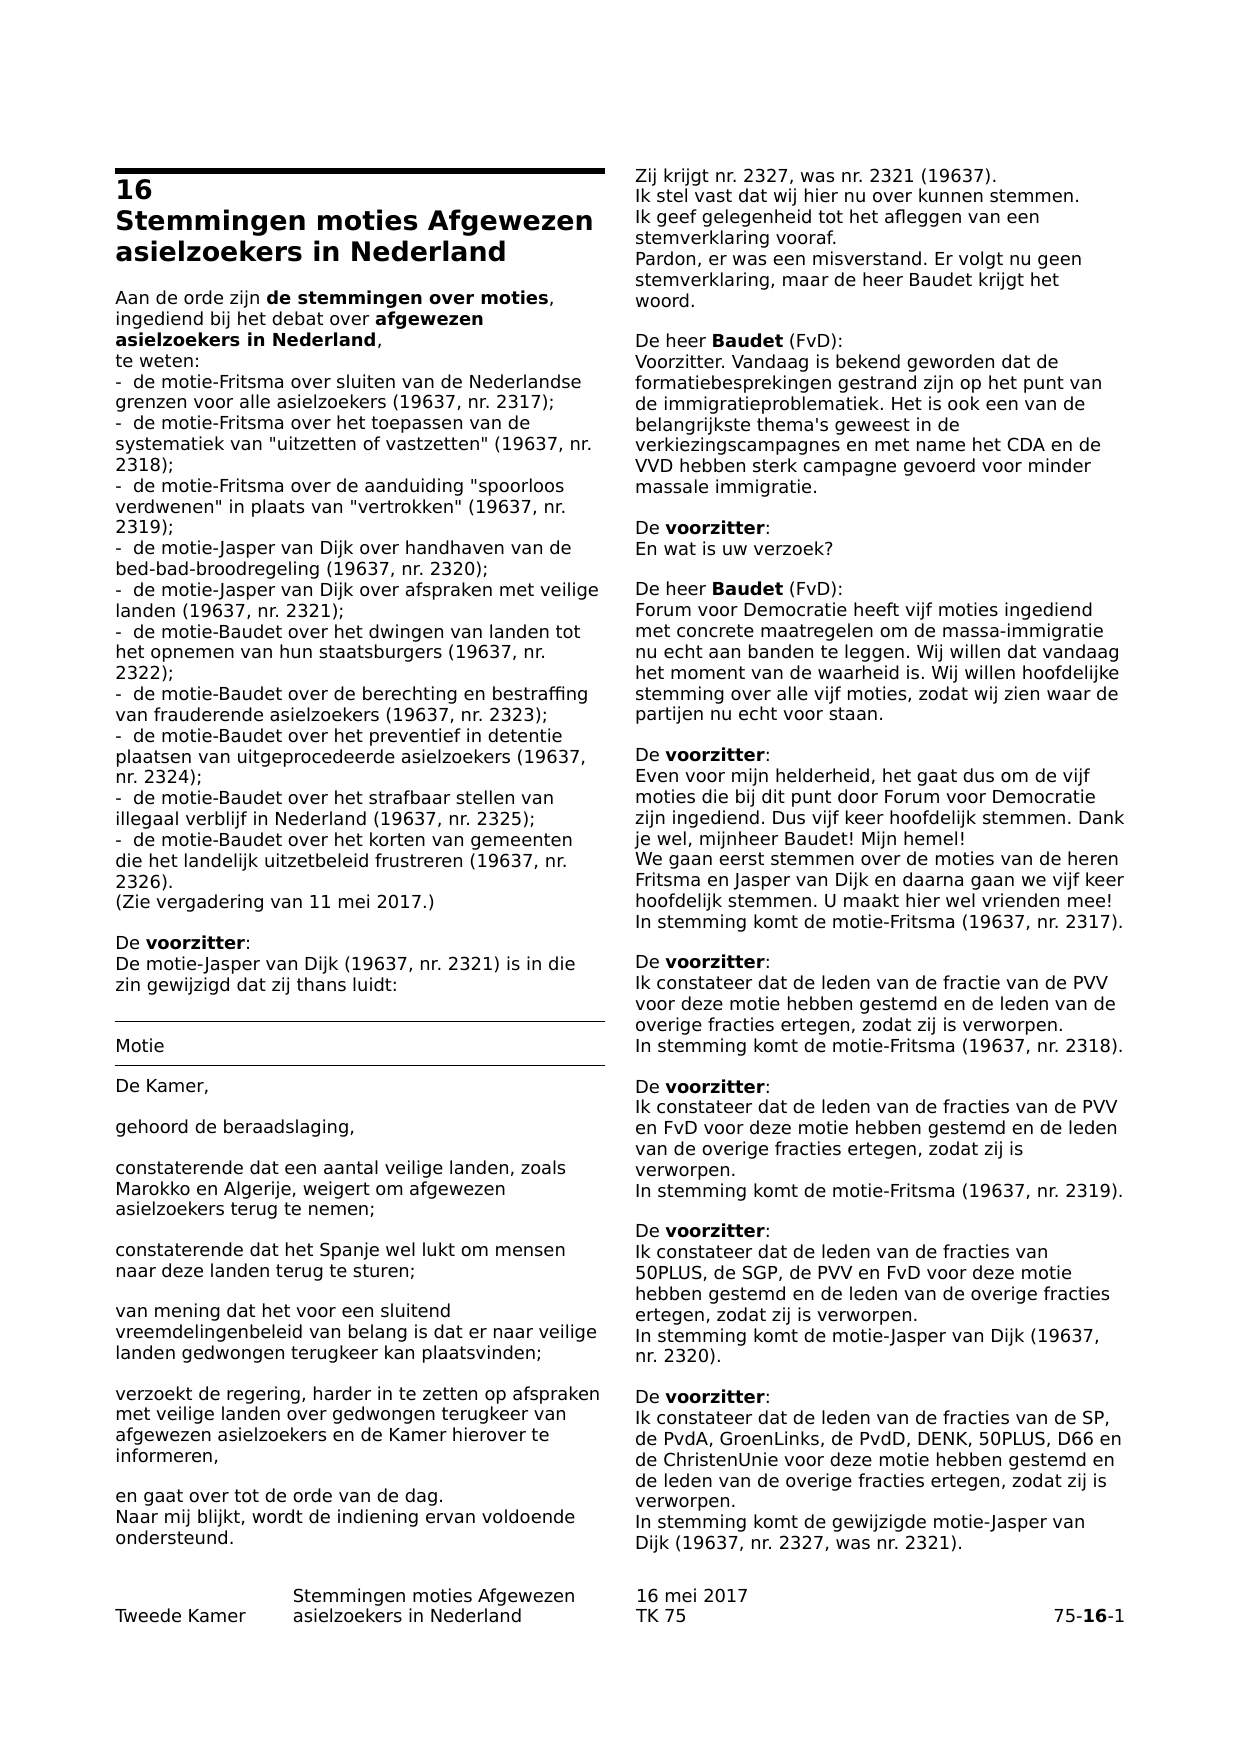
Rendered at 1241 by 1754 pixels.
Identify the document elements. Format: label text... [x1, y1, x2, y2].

text De voorzitter: [635, 745, 1125, 766]
text De voorzitter: [635, 1076, 1125, 1097]
list de motie-Fritsma over het toepassen van de systematiek van "uitzetten of vastzetten" (19637, nr. 2318); [115, 413, 605, 476]
text Zij krijgt nr. 2327, was nr. 2321 (19637). [635, 165, 1125, 186]
text Ik geef gelegenheid tot het afleggen van een stemverklaring vooraf. [635, 207, 1125, 249]
text te weten: [115, 351, 605, 371]
text De heer Baudet (FvD): [635, 579, 1125, 600]
list de motie-Baudet over de berechting en bestraffing van frauderende asielzoekers (19637, nr. 2323); [115, 684, 605, 726]
list de motie-Fritsma over sluiten van de Nederlandse grenzen voor alle asielzoekers (19637, nr. 2317); [115, 371, 605, 413]
text In stemming komt de gewijzigde motie-Jasper van Dijk (19637, nr. 2327, was nr. 2321). [635, 1512, 1125, 1554]
text Motie [115, 1035, 605, 1056]
title 16 Stemmingen moties Afgewezen asielzoekers in Nederland [115, 174, 605, 268]
text We gaan eerst stemmen over de moties van de heren Fritsma en Jasper van Dijk en daarna gaan we vijf keer hoofdelijk stemmen. U maakt hier wel vrienden mee! [635, 849, 1125, 912]
text In stemming komt de motie-Fritsma (19637, nr. 2319). [635, 1181, 1125, 1201]
text De Kamer, [115, 1076, 605, 1097]
text Voorzitter. Vandaag is bekend geworden dat de formatiebesprekingen gestrand zijn op het punt van de immigratieproblematiek. Het is ook een van de belangrijkste thema's geweest in de verkiezingscampagnes en met name het CDA en de VVD hebben sterk campagne gevoerd voor minder massale immigratie. [635, 352, 1125, 498]
text constaterende dat het Spanje wel lukt om mensen naar deze landen terug te sturen; [115, 1240, 605, 1281]
text De heer Baudet (FvD): [635, 331, 1125, 352]
text Forum voor Democratie heeft vijf moties ingediend met concrete maatregelen om de massa-immigratie nu echt aan banden te leggen. Wij willen dat vandaag het moment van de waarheid is. Wij willen hoofdelijke stemming over alle vijf moties, zodat wij zien waar de partijen nu echt voor staan. [635, 600, 1125, 725]
text De voorzitter: [635, 518, 1125, 538]
text Even voor mijn helderheid, het gaat dus om de vijf moties die bij dit punt door Forum voor Democratie zijn ingediend. Dus vijf keer hoofdelijk stemmen. Dank je wel, mijnheer Baudet! Mijn hemel! [635, 766, 1125, 849]
text Pardon, er was een misverstand. Er volgt nu geen stemverklaring, maar de heer Baudet krijgt het woord. [635, 249, 1125, 311]
list de motie-Baudet over het dwingen van landen tot het opnemen van hun staatsburgers (19637, nr. 2322); [115, 621, 605, 684]
list de motie-Jasper van Dijk over afspraken met veilige landen (19637, nr. 2321); [115, 580, 605, 621]
text Ik constateer dat de leden van de fractie van de PVV voor deze motie hebben gestemd en de leden van de overige fracties ertegen, zodat zij is verworpen. [635, 973, 1125, 1036]
text Aan de orde zijn de stemmingen over moties, ingediend bij het debat over afgewezen asielzoekers in Nederland, [115, 288, 605, 351]
text Ik constateer dat de leden van de fracties van de PVV en FvD voor deze motie hebben gestemd en de leden van de overige fracties ertegen, zodat zij is verworpen. [635, 1097, 1125, 1181]
text Ik constateer dat de leden van de fracties van de SP, de PvdA, GroenLinks, de PvdD, DENK, 50PLUS, D66 en de ChristenUnie voor deze motie hebben gestemd en de leden van de overige fracties ertegen, zodat zij is verworpen. [635, 1408, 1125, 1512]
list de motie-Jasper van Dijk over handhaven van de bed-bad-broodregeling (19637, nr. 2320); [115, 538, 605, 580]
text Naar mij blijkt, wordt de indiening ervan voldoende ondersteund. [115, 1507, 605, 1549]
text De voorzitter: [635, 1387, 1125, 1408]
text en gaat over tot de orde van de dag. [115, 1486, 605, 1507]
list de motie-Baudet over het preventief in detentie plaatsen van uitgeprocedeerde asielzoekers (19637, nr. 2324); [115, 726, 605, 788]
text In stemming komt de motie-Jasper van Dijk (19637, nr. 2320). [635, 1325, 1125, 1367]
list de motie-Fritsma over de aanduiding "spoorloos verdwenen" in plaats van "vertrokken" (19637, nr. 2319); [115, 476, 605, 538]
text De motie-Jasper van Dijk (19637, nr. 2321) is in die zin gewijzigd dat zij thans luidt: [115, 954, 605, 996]
text van mening dat het voor een sluitend vreemdelingenbeleid van belang is dat er naar veilige landen gedwongen terugkeer kan plaatsvinden; [115, 1301, 605, 1363]
text verzoekt de regering, harder in te zetten op afspraken met veilige landen over gedwongen terugkeer van afgewezen asielzoekers en de Kamer hierover te informeren, [115, 1383, 605, 1466]
text In stemming komt de motie-Fritsma (19637, nr. 2318). [635, 1036, 1125, 1056]
list de motie-Baudet over het korten van gemeenten die het landelijk uitzetbeleid frustreren (19637, nr. 2326). [115, 830, 605, 892]
text En wat is uw verzoek? [635, 538, 1125, 559]
text De voorzitter: [635, 952, 1125, 973]
text Ik stel vast dat wij hier nu over kunnen stemmen. [635, 186, 1125, 207]
text De voorzitter: [115, 933, 605, 954]
text gehoord de beraadslaging, [115, 1117, 605, 1138]
text Ik constateer dat de leden van de fracties van 50PLUS, de SGP, de PVV en FvD voor deze motie hebben gestemd en de leden van de overige fracties ertegen, zodat zij is verworpen. [635, 1242, 1125, 1325]
text (Zie vergadering van 11 mei 2017.) [115, 892, 605, 913]
text In stemming komt de motie-Fritsma (19637, nr. 2317). [635, 912, 1125, 932]
list de motie-Baudet over het strafbaar stellen van illegaal verblijf in Nederland (19637, nr. 2325); [115, 788, 605, 830]
text constaterende dat een aantal veilige landen, zoals Marokko en Algerije, weigert om afgewezen asielzoekers terug te nemen; [115, 1158, 605, 1220]
text De voorzitter: [635, 1221, 1125, 1242]
